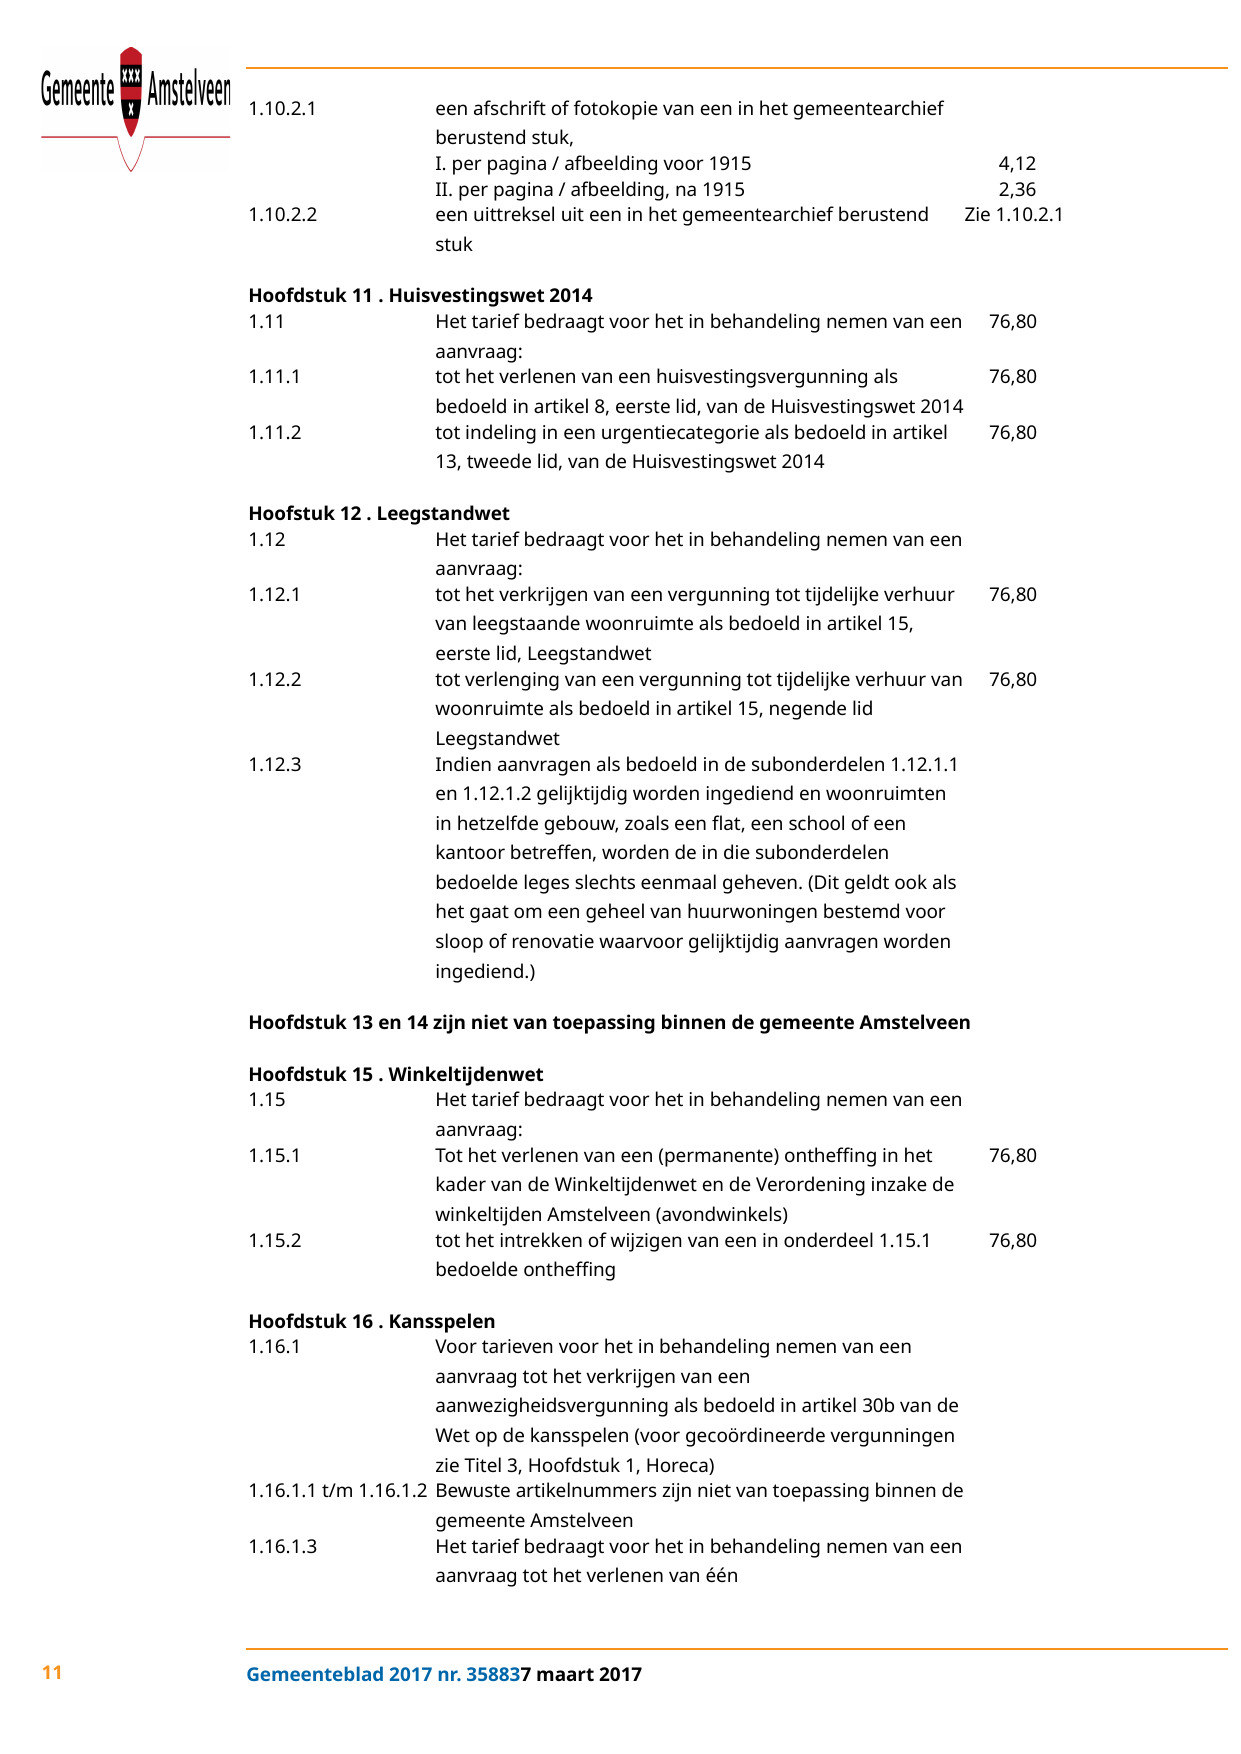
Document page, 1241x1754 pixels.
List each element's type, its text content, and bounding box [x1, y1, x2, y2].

table_cell 76,80 [964, 666, 1152, 751]
picture [41, 47, 231, 172]
table_cell tot het verlenen van een huisvestingsvergunning als bedoeld in artikel 8, eerste lid, van de Huisvestingswet 2014 [435, 364, 964, 419]
table_cell [248, 257, 1152, 283]
table_cell Hoofdstuk 13 en 14 zijn niet van toepassing binnen de gemeente Amstelveen [248, 1009, 1152, 1035]
table_cell [964, 1334, 1152, 1478]
table_cell [964, 95, 1152, 150]
table_cell 1.12.2 [248, 666, 435, 751]
table_cell 76,80 [964, 1142, 1152, 1227]
table_cell tot verlenging van een vergunning tot tijdelijke verhuur van woonruimte als bedoeld in artikel 15, negende lid Leegstandwet [435, 666, 964, 751]
table_cell Het tarief bedraagt voor het in behandeling nemen van een aanvraag: [435, 1087, 964, 1142]
table_cell [964, 526, 1152, 581]
table_cell Zie 1.10.2.1 [964, 202, 1152, 257]
table_cell Hoofdstuk 11 . Huisvestingswet 2014 [248, 283, 1152, 308]
table_cell 1.10.2.1 [248, 95, 435, 150]
table_cell 1.10.2.2 [248, 202, 435, 257]
table_cell 1.12.3 [248, 751, 435, 984]
table_cell [964, 1533, 1152, 1588]
table_cell 2,36 [964, 176, 1152, 202]
table_cell [248, 176, 435, 202]
table_cell 76,80 [964, 419, 1152, 474]
table_cell 1.16.1 [248, 1334, 435, 1478]
table_cell Het tarief bedraagt voor het in behandeling nemen van een aanvraag: [435, 308, 964, 364]
table_cell Hoofdstuk 16 . Kansspelen [248, 1308, 1152, 1333]
table_cell een afschrift of fotokopie van een in het gemeentearchief berustend stuk, [435, 95, 964, 150]
table_cell 1.16.1.3 [248, 1533, 435, 1588]
table_cell II. per pagina / afbeelding, na 1915 [435, 176, 964, 202]
table_cell 1.16.1.1 t/m 1.16.1.2 [248, 1478, 435, 1533]
table_cell 1.15.1 [248, 1142, 435, 1227]
table_cell Voor tarieven voor het in behandeling nemen van een aanvraag tot het verkrijgen van een aanwezigheidsvergunning als bedoeld in artikel 30b van de Wet op de kansspelen (voor gecoördineerde vergunningen zie Titel 3, Hoofdstuk 1, Horeca) [435, 1334, 964, 1478]
table_cell tot het intrekken of wijzigen van een in onderdeel 1.15.1 bedoelde ontheffing [435, 1227, 964, 1282]
table_cell 1.12.1 [248, 581, 435, 666]
table_cell Hoofdstuk 15 . Winkeltijdenwet [248, 1061, 1152, 1087]
table_cell [248, 1035, 1152, 1061]
table_cell tot indeling in een urgentiecategorie als bedoeld in artikel 13, tweede lid, van de Huisvestingswet 2014 [435, 419, 964, 474]
table_cell Bewuste artikelnummers zijn niet van toepassing binnen de gemeente Amstelveen [435, 1478, 964, 1533]
table_cell 1.12 [248, 526, 435, 581]
table_cell 76,80 [964, 364, 1152, 419]
table_cell Het tarief bedraagt voor het in behandeling nemen van een aanvraag: [435, 526, 964, 581]
table_cell [964, 751, 1152, 984]
table_cell 1.11.1 [248, 364, 435, 419]
table_cell 76,80 [964, 1227, 1152, 1282]
table_cell 1.15.2 [248, 1227, 435, 1282]
table_cell 1.11 [248, 308, 435, 364]
table_cell I. per pagina / afbeelding voor 1915 [435, 150, 964, 176]
table_cell 1.15 [248, 1087, 435, 1142]
table_cell Hoofstuk 12 . Leegstandwet [248, 500, 1152, 526]
table_cell [248, 474, 1152, 500]
table_cell 4,12 [964, 150, 1152, 176]
table_cell Het tarief bedraagt voor het in behandeling nemen van een aanvraag tot het verlenen van één [435, 1533, 964, 1588]
table_cell [248, 984, 1152, 1009]
table_cell [964, 1478, 1152, 1533]
table_cell 76,80 [964, 308, 1152, 364]
table_cell Indien aanvragen als bedoeld in de subonderdelen 1.12.1.1 en 1.12.1.2 gelijktijdig worden ingediend en woonruimten in hetzelfde gebouw, zoals een flat, een school of een kantoor betreffen, worden de in die subonderdelen bedoelde leges slechts eenmaal geheven. (Dit geldt ook als het gaat om een geheel van huurwoningen bestemd voor sloop of renovatie waarvoor gelijktijdig aanvragen worden ingediend.) [435, 751, 964, 984]
table_cell Tot het verlenen van een (permanente) ontheffing in het kader van de Winkeltijdenwet en de Verordening inzake de winkeltijden Amstelveen (avondwinkels) [435, 1142, 964, 1227]
table_cell 76,80 [964, 581, 1152, 666]
table_cell [248, 1282, 1152, 1308]
table_cell [248, 150, 435, 176]
table_cell een uittreksel uit een in het gemeentearchief berustend stuk [435, 202, 964, 257]
table_cell tot het verkrijgen van een vergunning tot tijdelijke verhuur van leegstaande woonruimte als bedoeld in artikel 15, eerste lid, Leegstandwet [435, 581, 964, 666]
table_cell [964, 1087, 1152, 1142]
table_cell 1.11.2 [248, 419, 435, 474]
